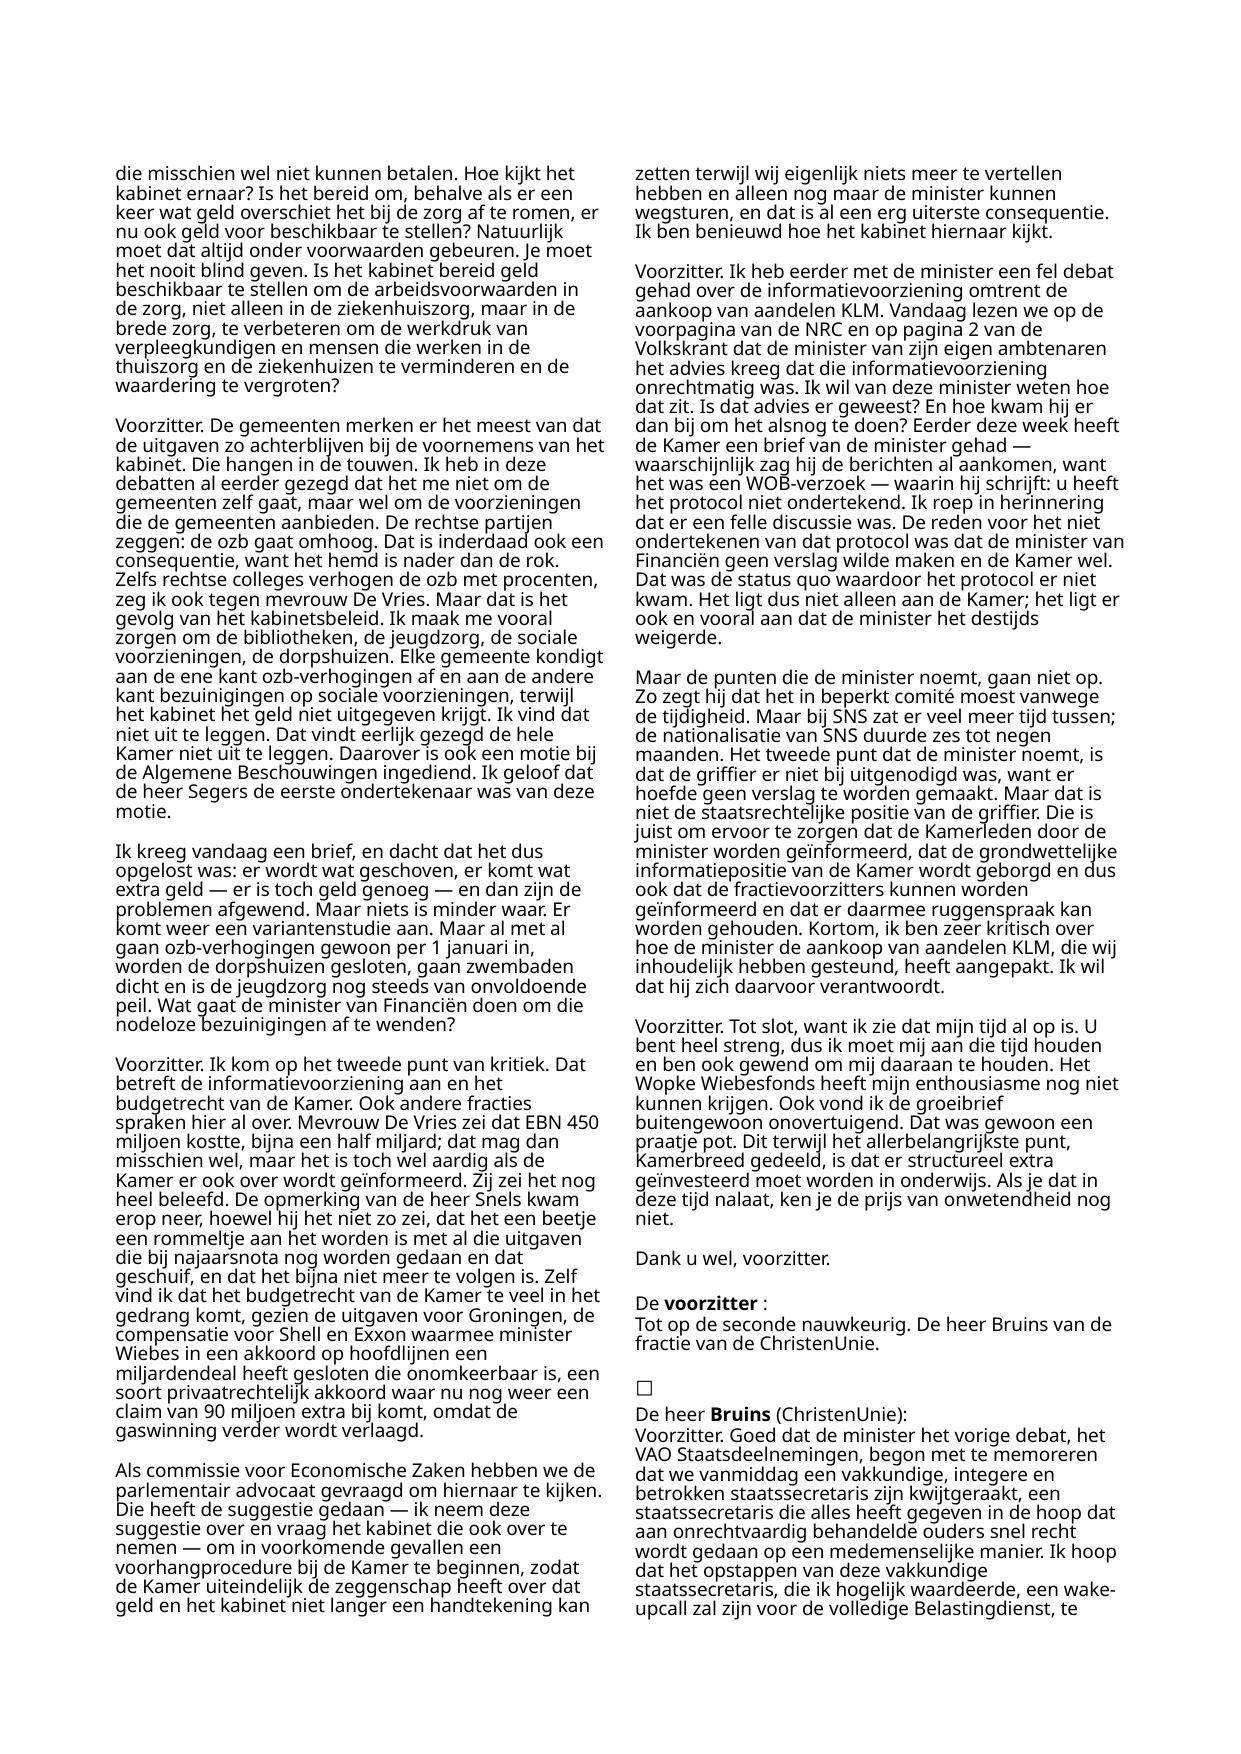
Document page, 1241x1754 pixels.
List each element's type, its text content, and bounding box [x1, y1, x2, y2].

text Voorzitter. Goed dat de minister het vorige debat, het VAO Staatsdeelnemingen, begon met te memoreren dat we vanmiddag een vakkundige, integere en betrokken staatssecretaris zijn kwijtgeraakt, een staatssecretaris die alles heeft gegeven in de hoop dat aan onrechtvaardig behandelde ouders snel recht wordt gedaan op een medemenselijke manier. Ik hoop dat het opstappen van deze vakkundige staatssecretaris, die ik hogelijk waardeerde, een wake-upcall zal zijn voor de volledige Belastingdienst, te [635, 1427, 1125, 1620]
text De heer Bruins (ChristenUnie): [635, 1401, 1125, 1427]
text Als commissie voor Economische Zaken hebben we de parlementair advocaat gevraagd om hiernaar te kijken. Die heeft de suggestie gedaan — ik neem deze suggestie over en vraag het kabinet die ook over te nemen — om in voorkomende gevallen een voorhangprocedure bij de Kamer te beginnen, zodat de Kamer uiteindelijk de zeggenschap heeft over dat geld en het kabinet niet langer een handtekening kan [115, 1462, 605, 1616]
text Dank u wel, voorzitter. [635, 1250, 1125, 1269]
text Tot op de seconde nauwkeurig. De heer Bruins van de fractie van de ChristenUnie. [635, 1316, 1125, 1355]
text Voorzitter. De gemeenten merken er het meest van dat de uitgaven zo achterblijven bij de voornemens van het kabinet. Die hangen in de touwen. Ik heb in deze debatten al eerder gezegd dat het me niet om de gemeenten zelf gaat, maar wel om de voorzieningen die de gemeenten aanbieden. De rechtse partijen zeggen: de ozb gaat omhoog. Dat is inderdaad ook een consequentie, want het hemd is nader dan de rok. Zelfs rechtse colleges verhogen de ozb met procenten, zeg ik ook tegen mevrouw De Vries. Maar dat is het gevolg van het kabinetsbeleid. Ik maak me vooral zorgen om de bibliotheken, de jeugdzorg, de sociale voorzieningen, de dorpshuizen. Elke gemeente kondigt aan de ene kant ozb-verhogingen af en aan de andere kant bezuinigingen op sociale voorzieningen, terwijl het kabinet het geld niet uitgegeven krijgt. Ik vind dat niet uit te leggen. Dat vindt eerlijk gezegd de hele Kamer niet uit te leggen. Daarover is ook een motie bij de Algemene Beschouwingen ingediend. Ik geloof dat de heer Segers de eerste ondertekenaar was van deze motie. [115, 417, 605, 822]
text Voorzitter. Ik heb eerder met de minister een fel debat gehad over de informatievoorziening omtrent de aankoop van aandelen KLM. Vandaag lezen we op de voorpagina van de NRC en op pagina 2 van de Volkskrant dat de minister van zijn eigen ambtenaren het advies kreeg dat die informatievoorziening onrechtmatig was. Ik wil van deze minister weten hoe dat zit. Is dat advies er geweest? En hoe kwam hij er dan bij om het alsnog te doen? Eerder deze week heeft de Kamer een brief van de minister gehad — waarschijnlijk zag hij de berichten al aankomen, want het was een WOB-verzoek — waarin hij schrijft: u heeft het protocol niet ondertekend. Ik roep in herinnering dat er een felle discussie was. De reden voor het niet ondertekenen van dat protocol was dat de minister van Financiën geen verslag wilde maken en de Kamer wel. Dat was de status quo waardoor het protocol er niet kwam. Het ligt dus niet alleen aan de Kamer; het ligt er ook en vooral aan dat de minister het destijds weigerde. [635, 263, 1125, 648]
text Voorzitter. Ik kom op het tweede punt van kritiek. Dat betreft de informatievoorziening aan en het budgetrecht van de Kamer. Ook andere fracties spraken hier al over. Mevrouw De Vries zei dat EBN 450 miljoen kostte, bijna een half miljard; dat mag dan misschien wel, maar het is toch wel aardig als de Kamer er ook over wordt geïnformeerd. Zij zei het nog heel beleefd. De opmerking van de heer Snels kwam erop neer, hoewel hij het niet zo zei, dat het een beetje een rommeltje aan het worden is met al die uitgaven die bij najaarsnota nog worden gedaan en dat geschuif, en dat het bijna niet meer te volgen is. Zelf vind ik dat het budgetrecht van de Kamer te veel in het gedrang komt, gezien de uitgaven voor Groningen, de compensatie voor Shell en Exxon waarmee minister Wiebes in een akkoord op hoofdlijnen een miljardendeal heeft gesloten die onomkeerbaar is, een soort privaatrechtelijk akkoord waar nu nog weer een claim van 90 miljoen extra bij komt, omdat de gaswinning verder wordt verlaagd. [115, 1056, 605, 1442]
text De voorzitter : [635, 1290, 1125, 1316]
text Maar de punten die de minister noemt, gaan niet op. Zo zegt hij dat het in beperkt comité moest vanwege de tijdigheid. Maar bij SNS zat er veel meer tijd tussen; de nationalisatie van SNS duurde zes tot negen maanden. Het tweede punt dat de minister noemt, is dat de griffier er niet bij uitgenodigd was, want er hoefde geen verslag te worden gemaakt. Maar dat is niet de staatsrechtelijke positie van de griffier. Die is juist om ervoor te zorgen dat de Kamerleden door de minister worden geïnformeerd, dat de grondwettelijke informatiepositie van de Kamer wordt geborgd en dus ook dat de fractievoorzitters kunnen worden geïnformeerd en dat er daarmee ruggenspraak kan worden gehouden. Kortom, ik ben zeer kritisch over hoe de minister de aankoop van aandelen KLM, die wij inhoudelijk hebben gesteund, heeft aangepakt. Ik wil dat hij zich daarvoor verantwoordt. [635, 669, 1125, 997]
text zetten terwijl wij eigenlijk niets meer te vertellen hebben en alleen nog maar de minister kunnen wegsturen, en dat is al een erg uiterste consequentie. Ik ben benieuwd hoe het kabinet hiernaar kijkt. [635, 165, 1125, 242]
text ⬜ [635, 1376, 1125, 1401]
text Voorzitter. Tot slot, want ik zie dat mijn tijd al op is. U bent heel streng, dus ik moet mij aan die tijd houden en ben ook gewend om mij daaraan te houden. Het Wopke Wiebesfonds heeft mijn enthousiasme nog niet kunnen krijgen. Ook vond ik de groeibrief buitengewoon onovertuigend. Dat was gewoon een praatje pot. Dit terwijl het allerbelangrijkste punt, Kamerbreed gedeeld, is dat er structureel extra geïnvesteerd moet worden in onderwijs. Als je dat in deze tijd nalaat, ken je de prijs van onwetendheid nog niet. [635, 1018, 1125, 1229]
text die misschien wel niet kunnen betalen. Hoe kijkt het kabinet ernaar? Is het bereid om, behalve als er een keer wat geld overschiet het bij de zorg af te romen, er nu ook geld voor beschikbaar te stellen? Natuurlijk moet dat altijd onder voorwaarden gebeuren. Je moet het nooit blind geven. Is het kabinet bereid geld beschikbaar te stellen om de arbeidsvoorwaarden in de zorg, niet alleen in de ziekenhuiszorg, maar in de brede zorg, te verbeteren om de werkdruk van verpleegkundigen en mensen die werken in de thuiszorg en de ziekenhuizen te verminderen en de waardering te vergroten? [115, 165, 605, 397]
text Ik kreeg vandaag een brief, en dacht dat het dus opgelost was: er wordt wat geschoven, er komt wat extra geld — er is toch geld genoeg — en dan zijn de problemen afgewend. Maar niets is minder waar. Er komt weer een variantenstudie aan. Maar al met al gaan ozb-verhogingen gewoon per 1 januari in, worden de dorpshuizen gesloten, gaan zwembaden dicht en is de jeugdzorg nog steeds van onvoldoende peil. Wat gaat de minister van Financiën doen om die nodeloze bezuinigingen af te wenden? [115, 843, 605, 1035]
